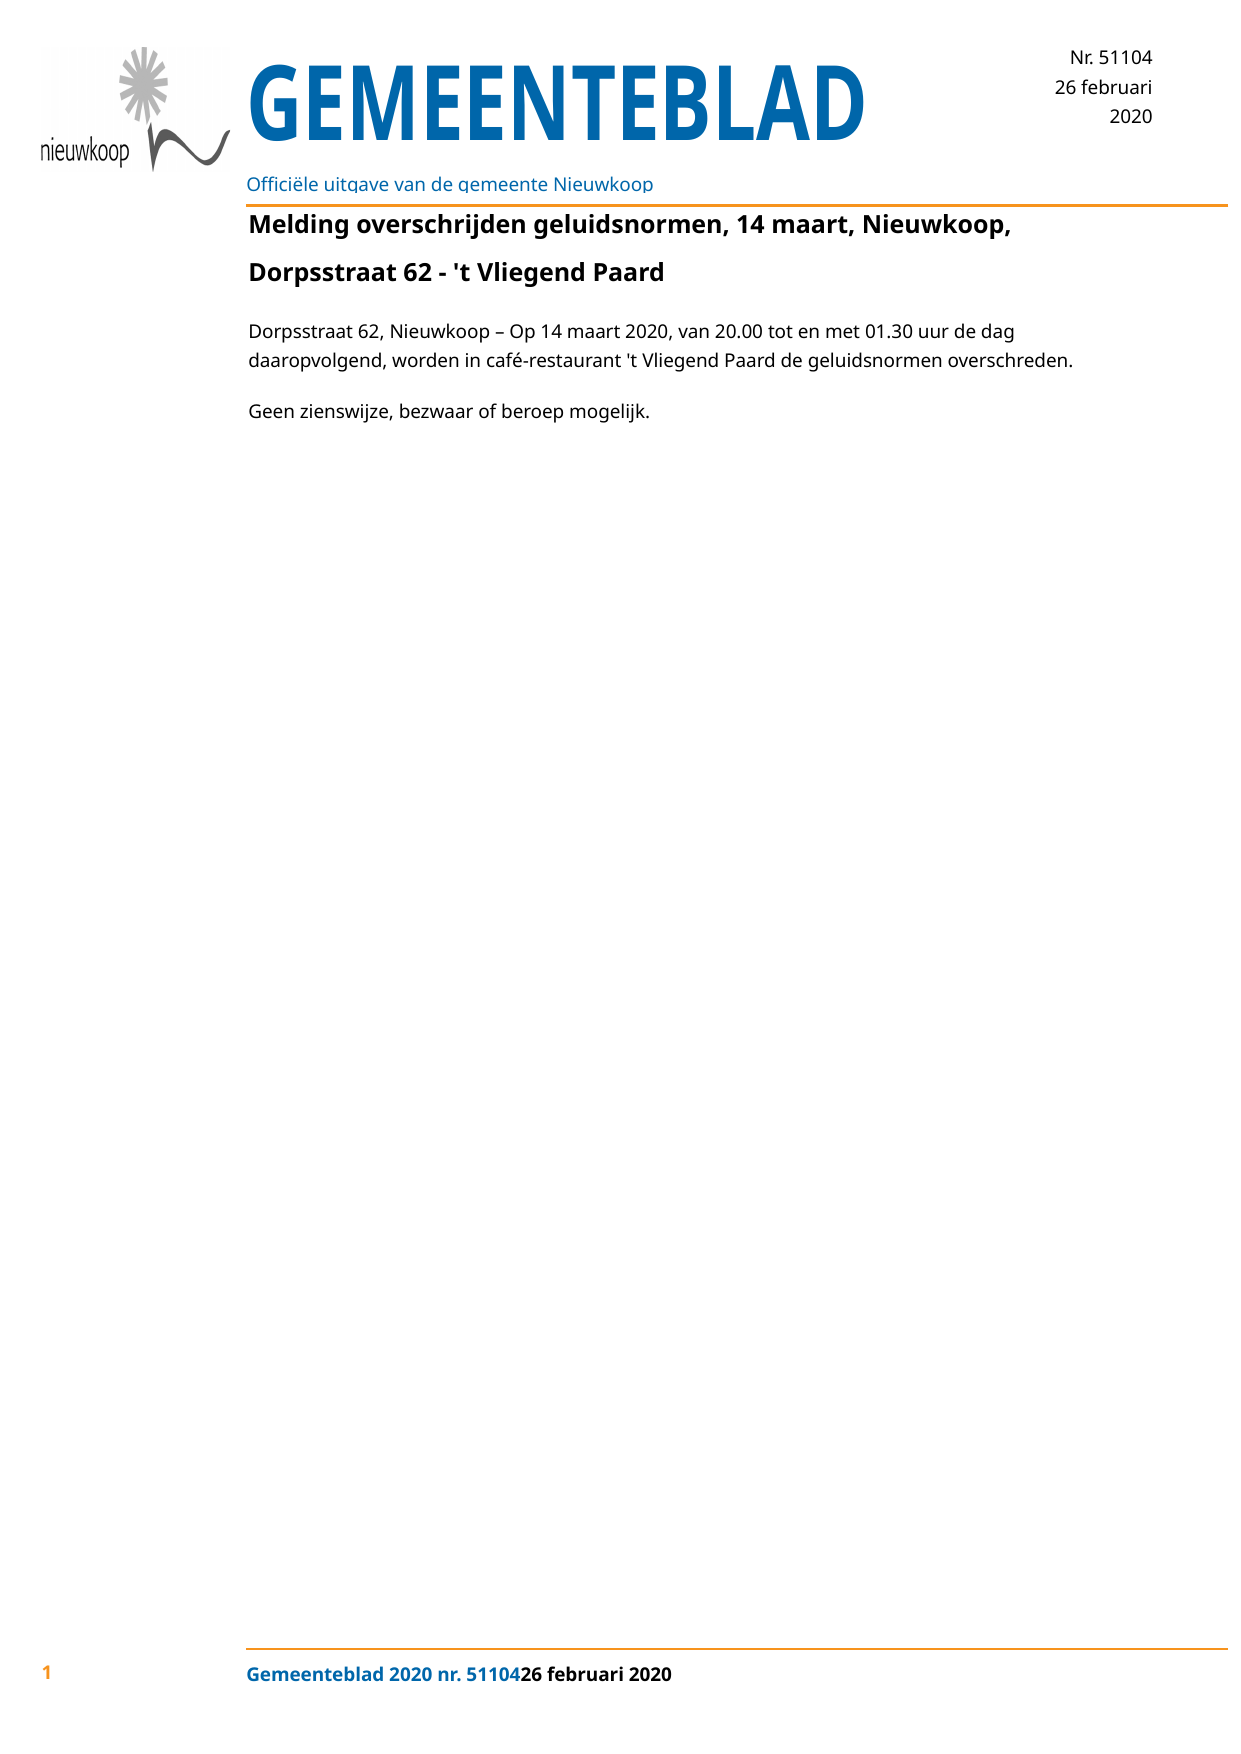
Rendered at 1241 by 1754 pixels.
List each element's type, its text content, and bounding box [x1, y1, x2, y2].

text Dorpsstraat 62, Nieuwkoop – Op 14 maart 2020, van 20.00 tot en met 01.30 uur de dag daaropvolgend, worden in café-restaurant 't Vliegend Paard de geluidsnormen overschreden. [248, 318, 1152, 373]
text Geen zienswijze, bezwaar of beroep mogelijk. [248, 398, 1152, 424]
picture [41, 47, 231, 172]
text Melding overschrijden geluidsnormen, 14 maart, Nieuwkoop, Dorpsstraat 62 - 't Vliegend Paard [248, 207, 1152, 288]
